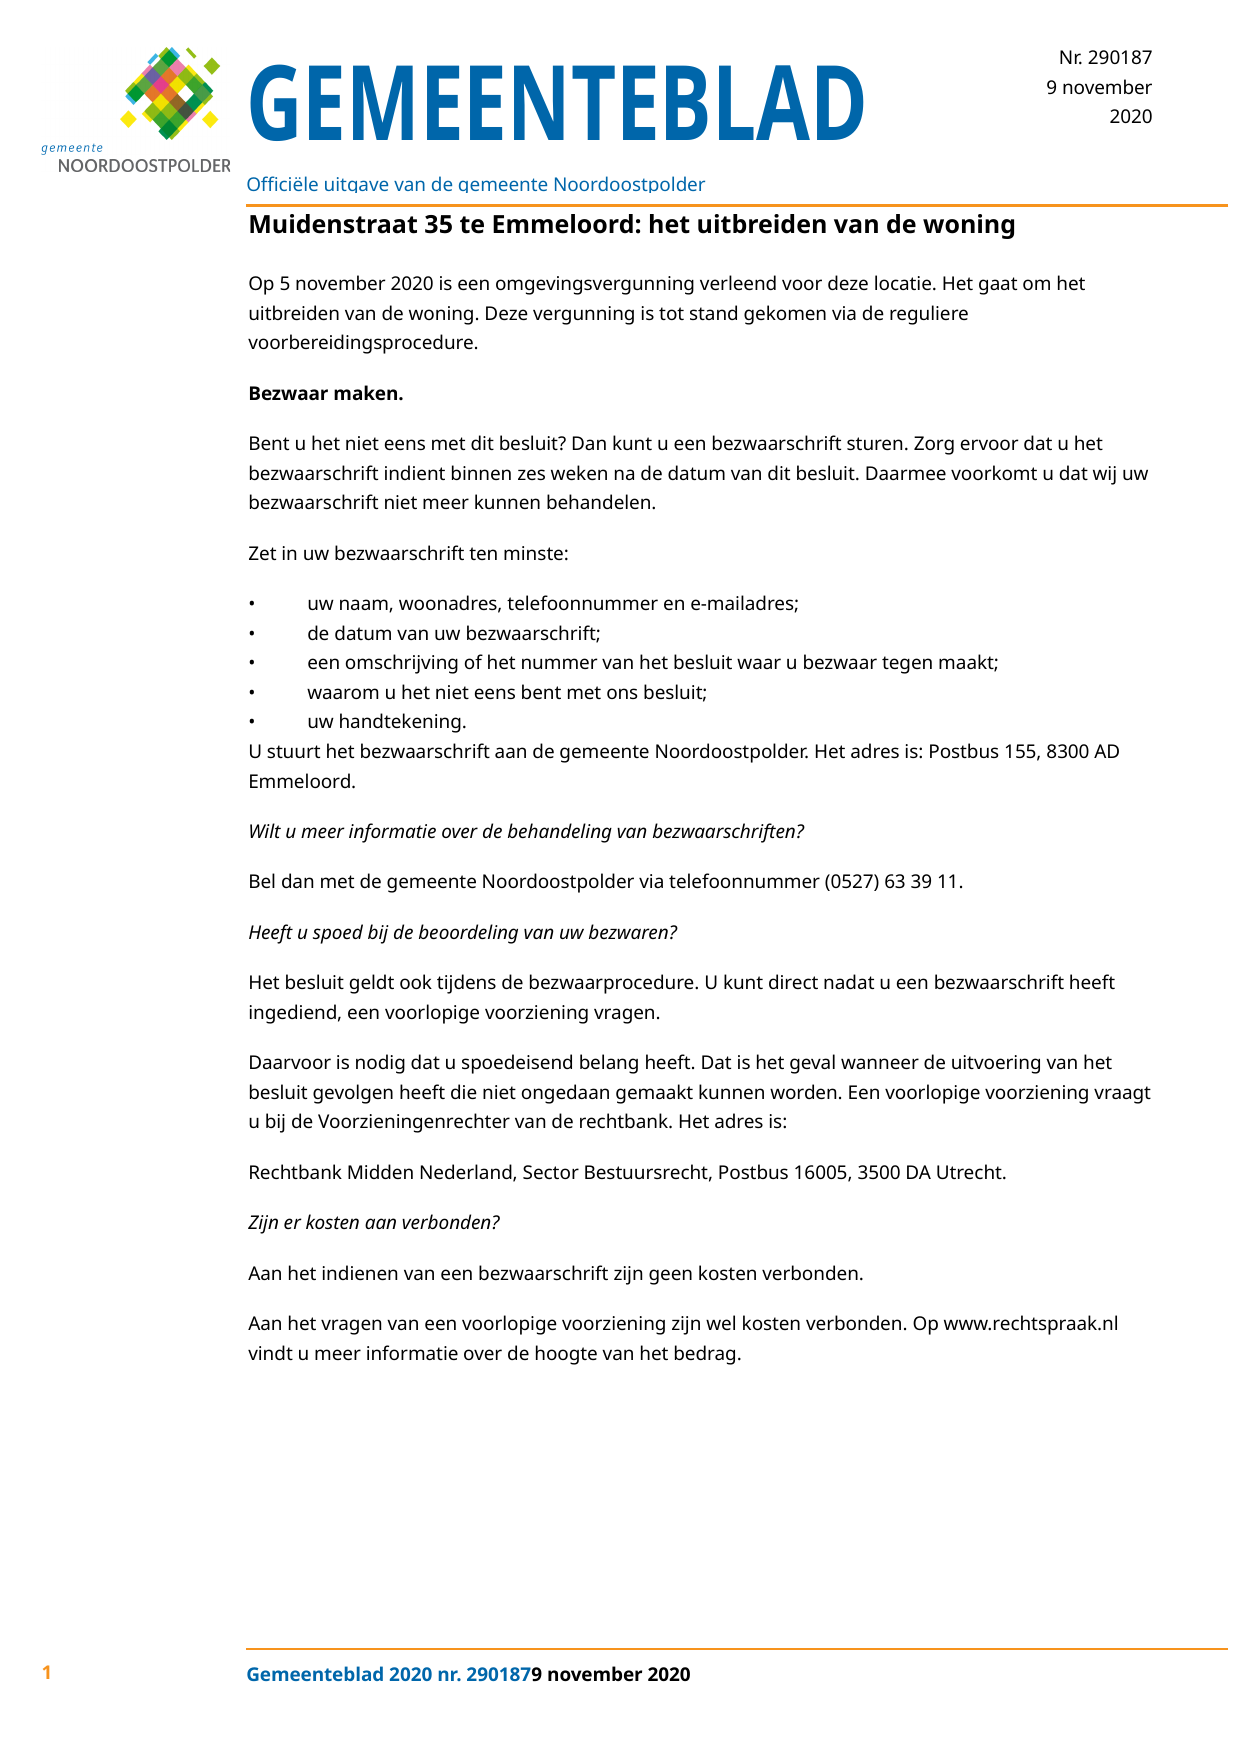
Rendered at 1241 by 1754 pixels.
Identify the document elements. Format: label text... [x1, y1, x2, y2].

list de datum van uw bezwaarschrift; [248, 620, 1152, 646]
list uw handtekening. [248, 709, 1152, 734]
text Zijn er kosten aan verbonden? [248, 1209, 1152, 1235]
text Muidenstraat 35 te Emmeloord: het uitbreiden van de woning [248, 207, 1152, 241]
text U stuurt het bezwaarschrift aan de gemeente Noordoostpolder. Het adres is: Postbus 155, 8300 AD Emmeloord. [248, 738, 1152, 793]
picture [41, 47, 231, 172]
list uw naam, woonadres, telefoonnummer en e-mailadres; [248, 590, 1152, 616]
text Aan het vragen van een voorlopige voorziening zijn wel kosten verbonden. Op www.rechtspraak.nl vindt u meer informatie over de hoogte van het bedrag. [248, 1310, 1152, 1366]
list een omschrijving of het nummer van het besluit waar u bezwaar tegen maakt; [248, 649, 1152, 675]
text Bel dan met de gemeente Noordoostpolder via telefoonnummer (0527) 63 39 11. [248, 869, 1152, 894]
text Wilt u meer informatie over de behandeling van bezwaarschriften? [248, 818, 1152, 844]
text Aan het indienen van een bezwaarschrift zijn geen kosten verbonden. [248, 1260, 1152, 1286]
text Het besluit geldt ook tijdens de bezwaarprocedure. U kunt direct nadat u een bezwaarschrift heeft ingediend, een voorlopige voorziening vragen. [248, 969, 1152, 1025]
text Bezwaar maken. [248, 380, 1152, 406]
text Op 5 november 2020 is een omgevingsvergunning verleend voor deze locatie. Het gaat om het uitbreiden van de woning. Deze vergunning is tot stand gekomen via de reguliere voorbereidingsprocedure. [248, 270, 1152, 355]
text Bent u het niet eens met dit besluit? Dan kunt u een bezwaarschrift sturen. Zorg ervoor dat u het bezwaarschrift indient binnen zes weken na de datum van dit besluit. Daarmee voorkomt u dat wij uw bezwaarschrift niet meer kunnen behandelen. [248, 430, 1152, 515]
text Heeft u spoed bij de beoordeling van uw bezwaren? [248, 919, 1152, 945]
text Rechtbank Midden Nederland, Sector Bestuursrecht, Postbus 16005, 3500 DA Utrecht. [248, 1159, 1152, 1185]
list waarom u het niet eens bent met ons besluit; [248, 679, 1152, 705]
text Daarvoor is nodig dat u spoedeisend belang heeft. Dat is het geval wanneer de uitvoering van het besluit gevolgen heeft die niet ongedaan gemaakt kunnen worden. Een voorlopige voorziening vraagt u bij de Voorzieningenrechter van de rechtbank. Het adres is: [248, 1049, 1152, 1134]
text Zet in uw bezwaarschrift ten minste: [248, 540, 1152, 566]
